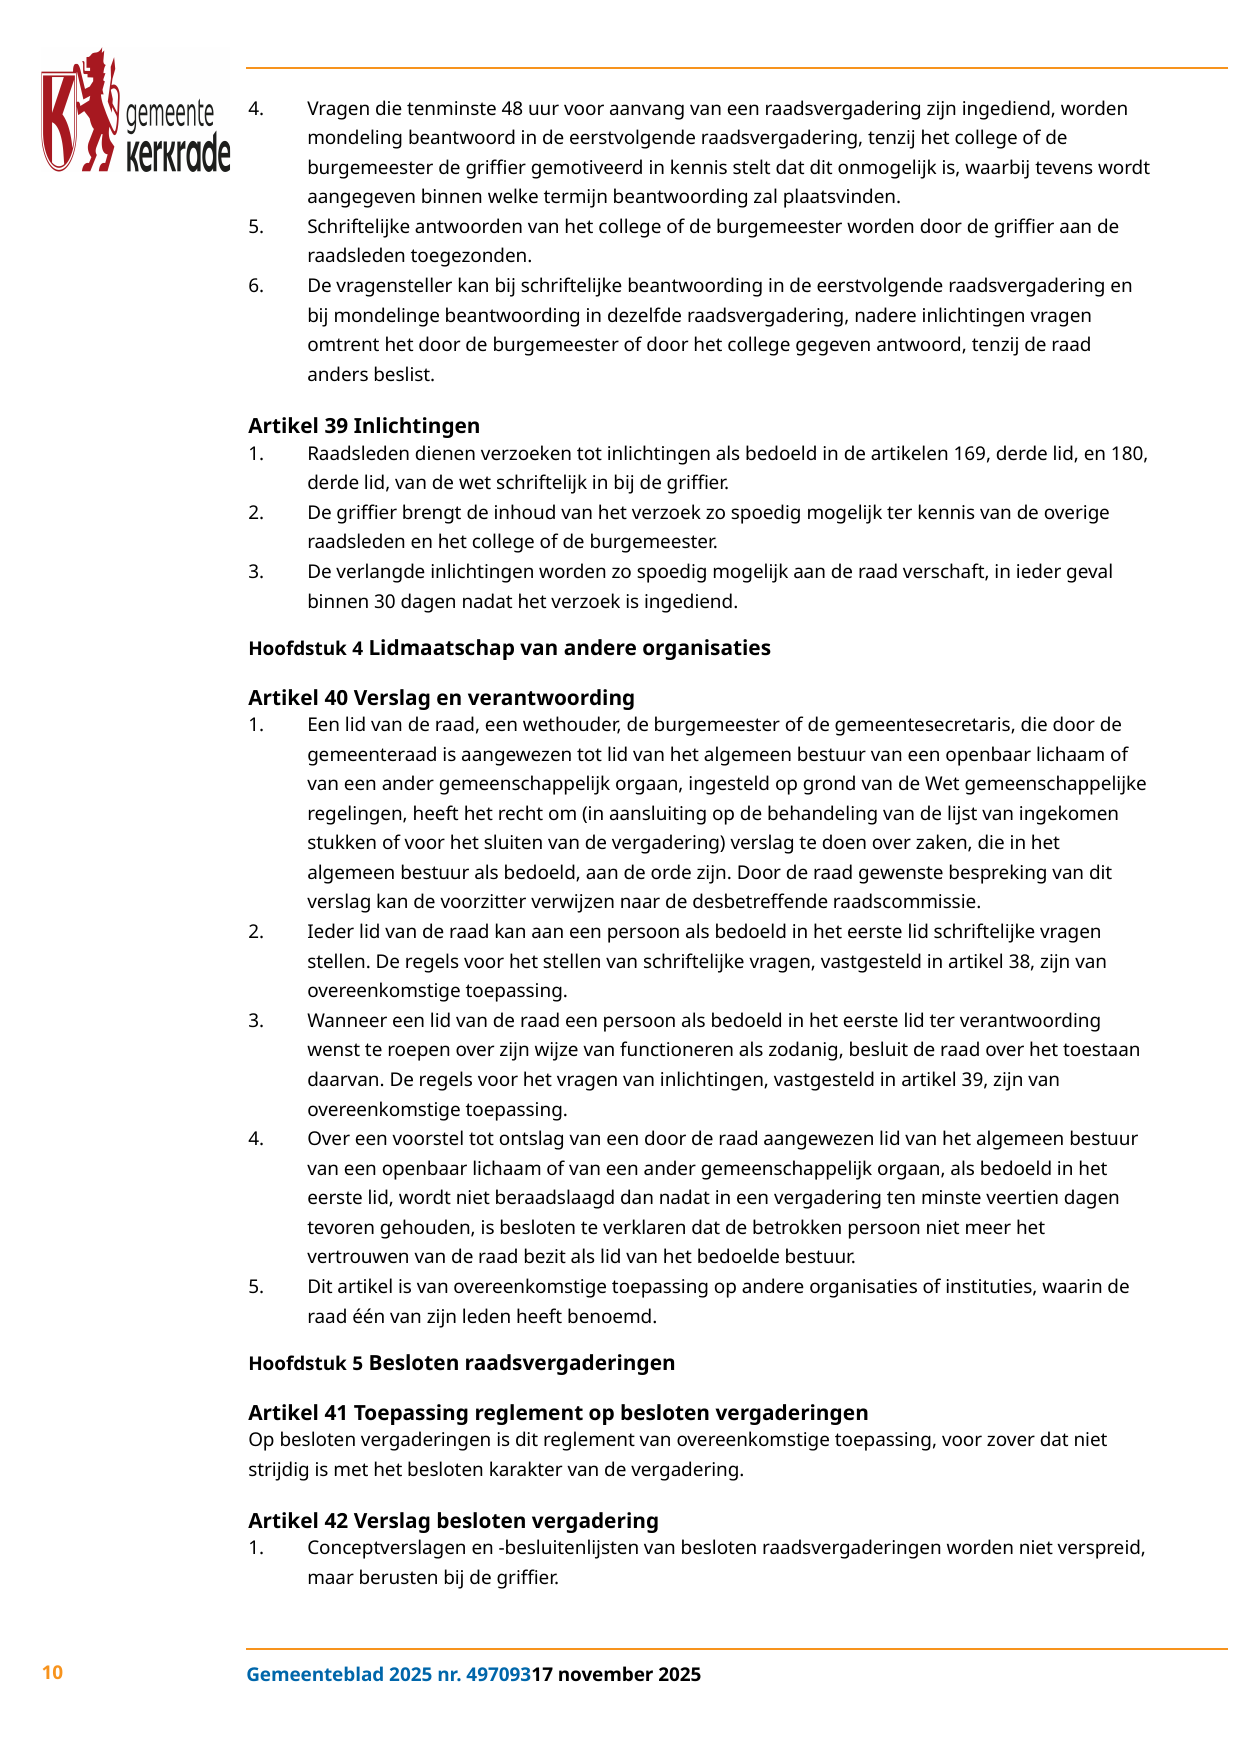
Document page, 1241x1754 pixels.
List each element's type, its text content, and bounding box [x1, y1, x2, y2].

text Hoofdstuk 5 Besloten raadsvergaderingen [248, 1348, 1152, 1377]
list De verlangde inlichtingen worden zo spoedig mogelijk aan de raad verschaft, in ieder geval binnen 30 dagen nadat het verzoek is ingediend. [248, 558, 1152, 613]
text Artikel 40 Verslag en verantwoording [248, 683, 1152, 711]
list Ieder lid van de raad kan aan een persoon als bedoeld in het eerste lid schriftelijke vragen stellen. De regels voor het stellen van schriftelijke vragen, vastgesteld in artikel 38, zijn van overeenkomstige toepassing. [248, 918, 1152, 1003]
list Dit artikel is van overeenkomstige toepassing op andere organisaties of instituties, waarin de raad één van zijn leden heeft benoemd. [248, 1273, 1152, 1328]
list De vragensteller kan bij schriftelijke beantwoording in de eerstvolgende raadsvergadering en bij mondelinge beantwoording in dezelfde raadsvergadering, nadere inlichtingen vragen omtrent het door de burgemeester of door het college gegeven antwoord, tenzij de raad anders beslist. [248, 272, 1152, 387]
picture [41, 47, 231, 172]
list Schriftelijke antwoorden van het college of de burgemeester worden door de griffier aan de raadsleden toegezonden. [248, 213, 1152, 268]
list Conceptverslagen en -besluitenlijsten van besloten raadsvergaderingen worden niet verspreid, maar berusten bij de griffier. [248, 1534, 1152, 1590]
text Artikel 39 Inlichtingen [248, 411, 1152, 440]
text Op besloten vergaderingen is dit reglement van overeenkomstige toepassing, voor zover dat niet strijdig is met het besloten karakter van de vergadering. [248, 1426, 1152, 1481]
text Hoofdstuk 4 Lidmaatschap van andere organisaties [248, 633, 1152, 662]
list Over een voorstel tot ontslag van een door de raad aangewezen lid van het algemeen bestuur van een openbaar lichaam of van een ander gemeenschappelijk orgaan, als bedoeld in het eerste lid, wordt niet beraadslaagd dan nadat in een vergadering ten minste veertien dagen tevoren gehouden, is besloten te verklaren dat de betrokken persoon niet meer het vertrouwen van de raad bezit als lid van het bedoelde bestuur. [248, 1125, 1152, 1269]
list Een lid van de raad, een wethouder, de burgemeester of de gemeentesecretaris, die door de gemeenteraad is aangewezen tot lid van het algemeen bestuur van een openbaar lichaam of van een ander gemeenschappelijk orgaan, ingesteld op grond van de Wet gemeenschappelijke regelingen, heeft het recht om (in aansluiting op de behandeling van de lijst van ingekomen stukken of voor het sluiten van de vergadering) verslag te doen over zaken, die in het algemeen bestuur als bedoeld, aan de orde zijn. Door de raad gewenste bespreking van dit verslag kan de voorzitter verwijzen naar de desbetreffende raadscommissie. [248, 711, 1152, 914]
list De griffier brengt de inhoud van het verzoek zo spoedig mogelijk ter kennis van de overige raadsleden en het college of de burgemeester. [248, 499, 1152, 554]
list Raadsleden dienen verzoeken tot inlichtingen als bedoeld in de artikelen 169, derde lid, en 180, derde lid, van de wet schriftelijk in bij de griffier. [248, 440, 1152, 495]
text Artikel 42 Verslag besloten vergadering [248, 1506, 1152, 1534]
list Vragen die tenminste 48 uur voor aanvang van een raadsvergadering zijn ingediend, worden mondeling beantwoord in de eerstvolgende raadsvergadering, tenzij het college of de burgemeester de griffier gemotiveerd in kennis stelt dat dit onmogelijk is, waarbij tevens wordt aangegeven binnen welke termijn beantwoording zal plaatsvinden. [248, 95, 1152, 209]
text Artikel 41 Toepassing reglement op besloten vergaderingen [248, 1398, 1152, 1426]
list Wanneer een lid van de raad een persoon als bedoeld in het eerste lid ter verantwoording wenst te roepen over zijn wijze van functioneren als zodanig, besluit de raad over het toestaan daarvan. De regels voor het vragen van inlichtingen, vastgesteld in artikel 39, zijn van overeenkomstige toepassing. [248, 1007, 1152, 1121]
